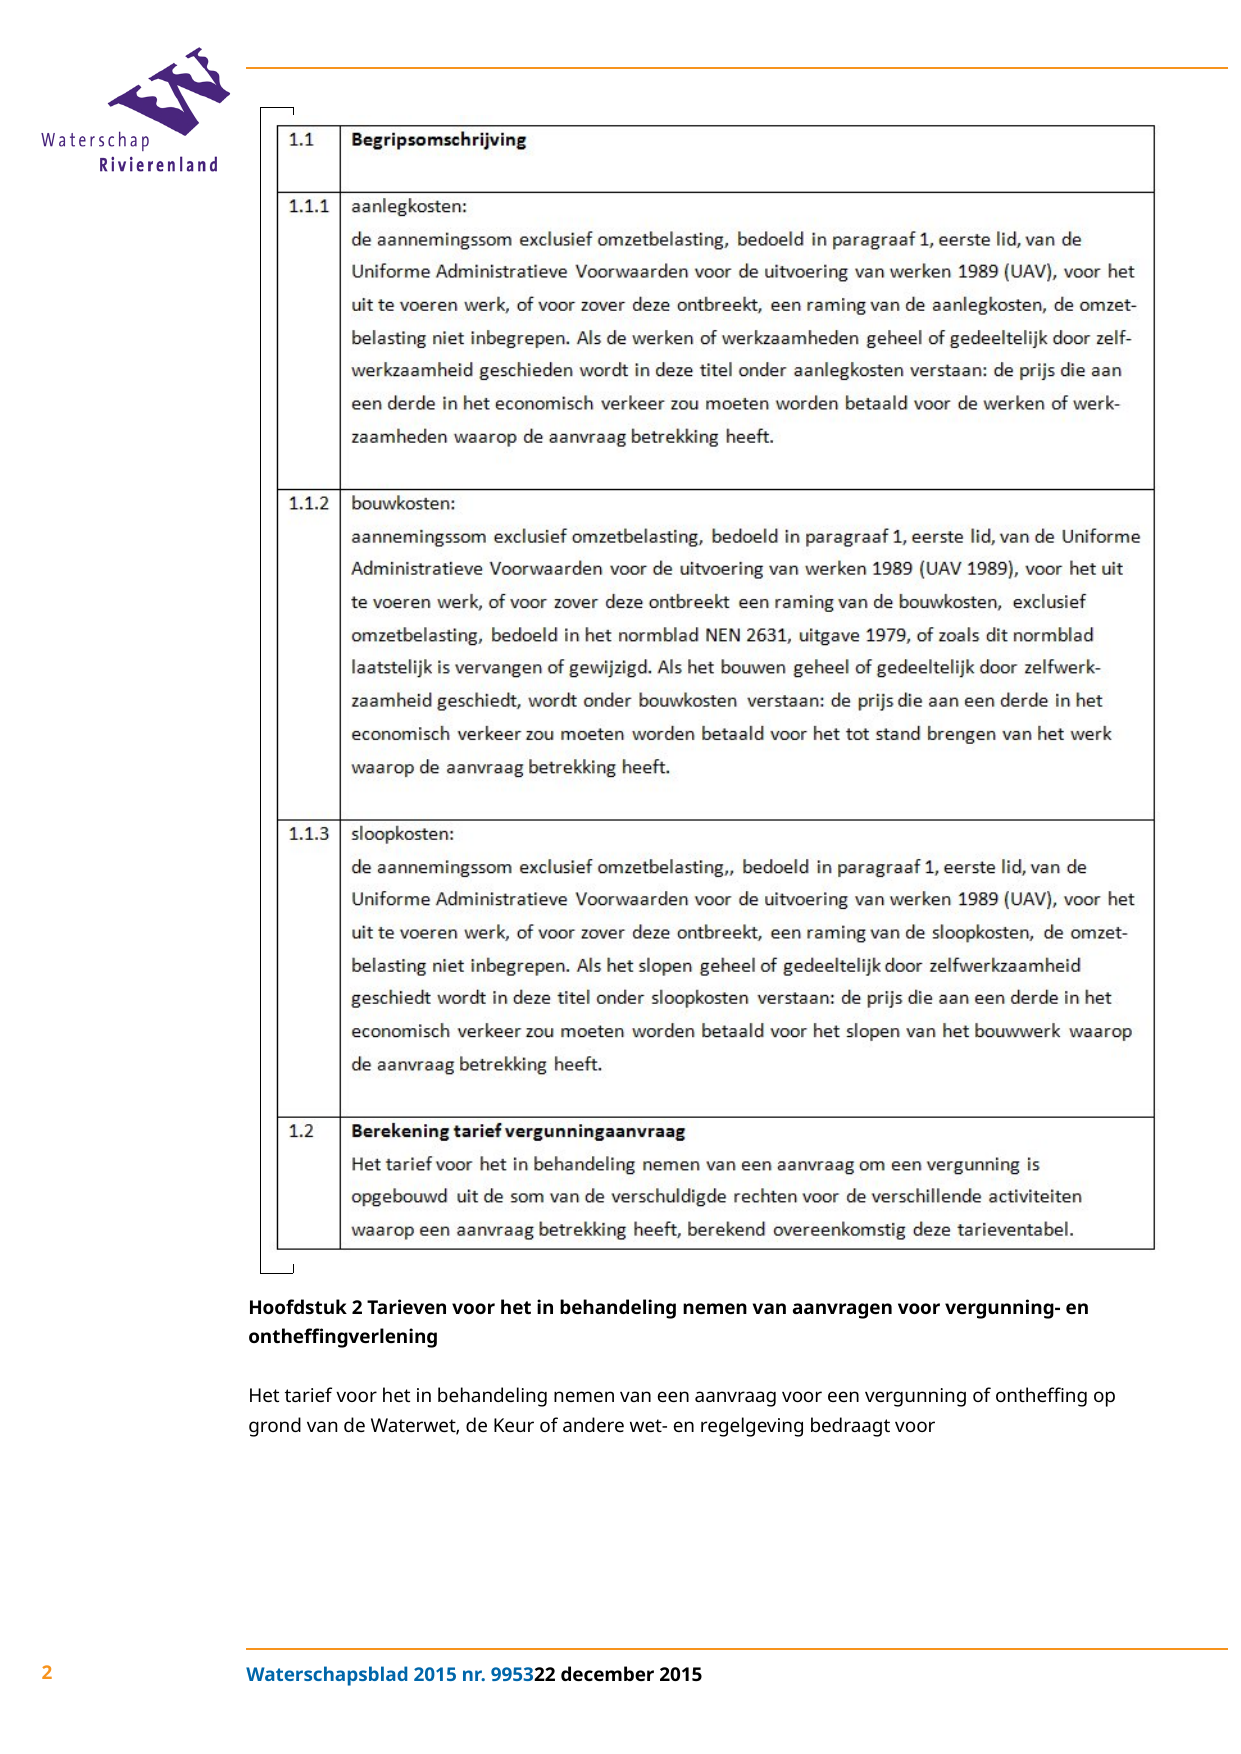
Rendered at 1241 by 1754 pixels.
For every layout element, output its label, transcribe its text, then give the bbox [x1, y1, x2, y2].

text Hoofdstuk 2 Tarieven voor het in behandeling nemen van aanvragen voor vergunning- en ontheffingverlening [248, 1294, 1152, 1349]
text Het tarief voor het in behandeling nemen van een aanvraag voor een vergunning of ontheffing op grond van de Waterwet, de Keur of andere wet- en regelgeving bedraagt voor [248, 1383, 1152, 1438]
picture [41, 47, 231, 172]
picture [268, 115, 1173, 1264]
